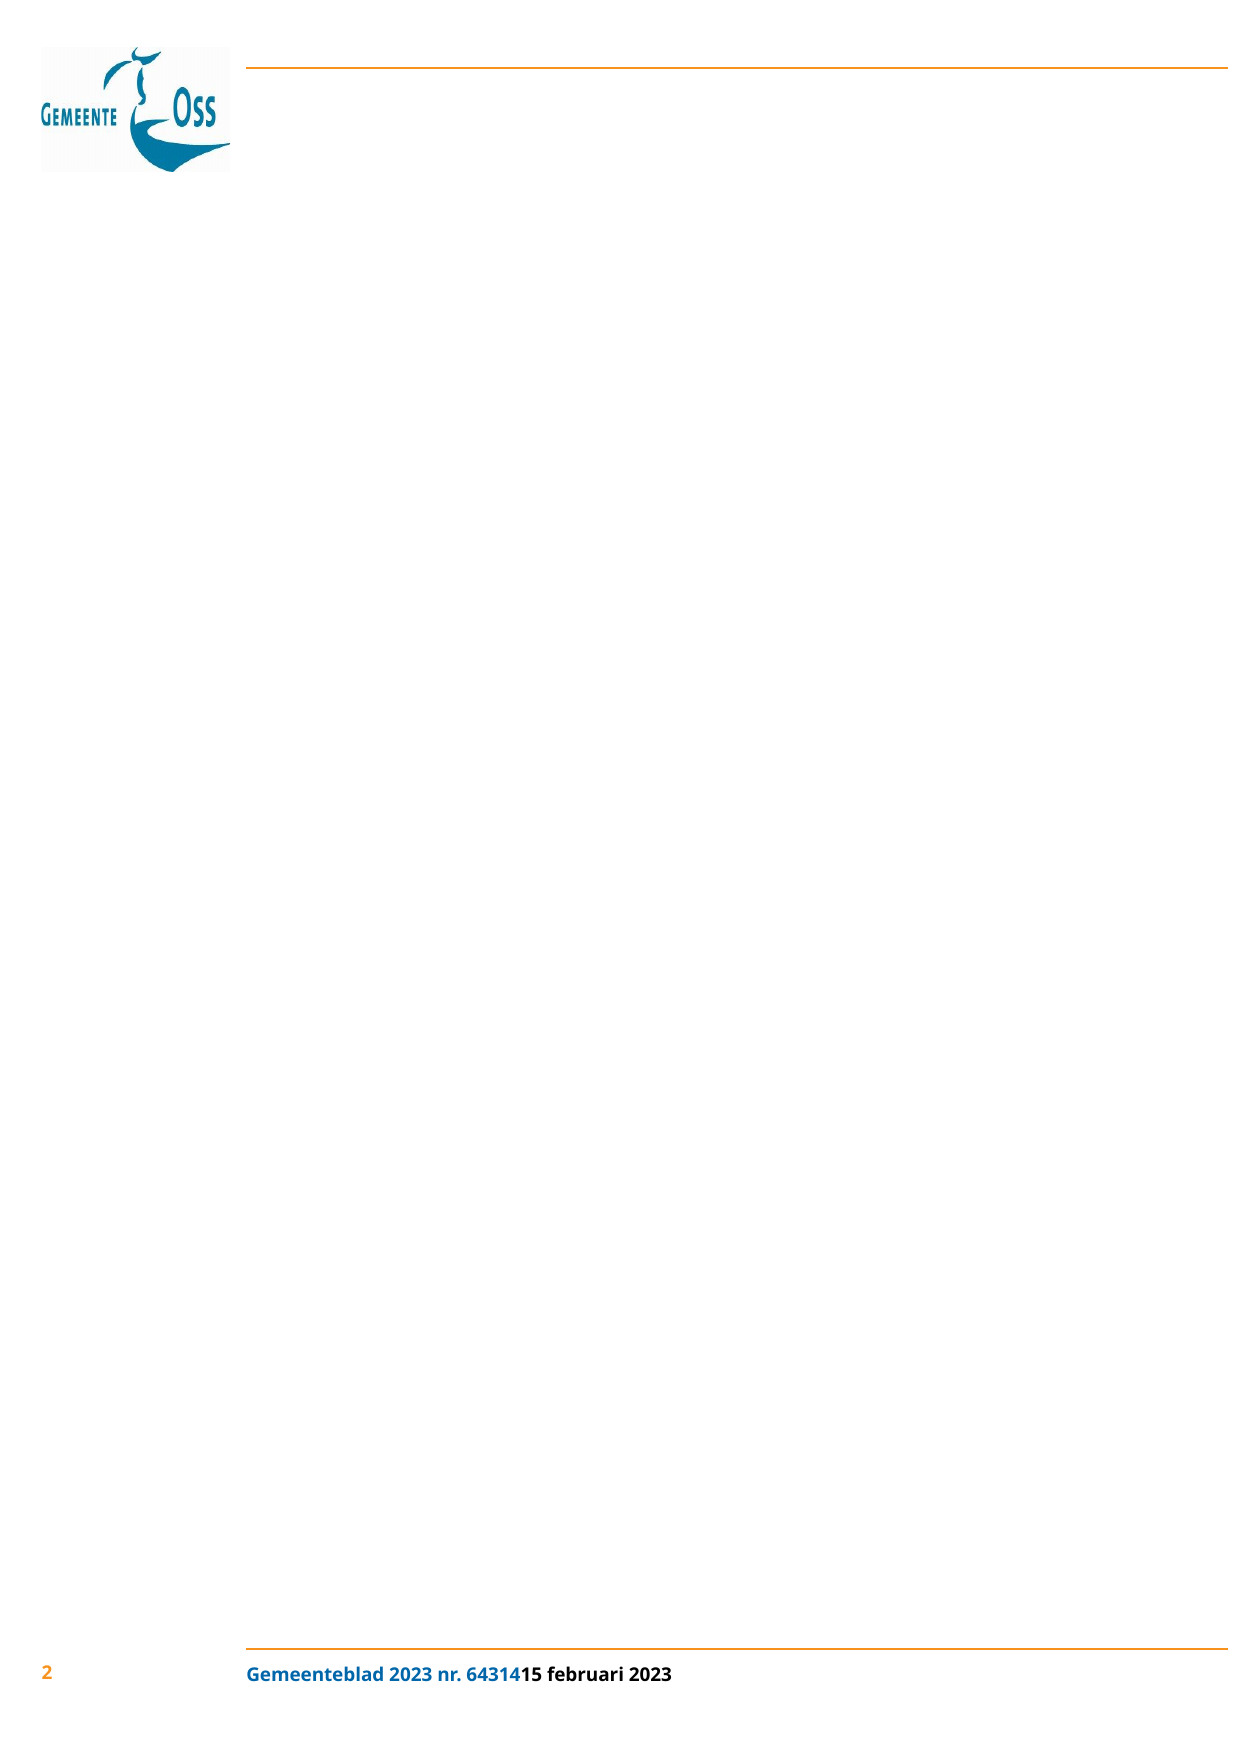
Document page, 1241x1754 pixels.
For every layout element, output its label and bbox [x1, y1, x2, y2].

picture [41, 47, 231, 172]
